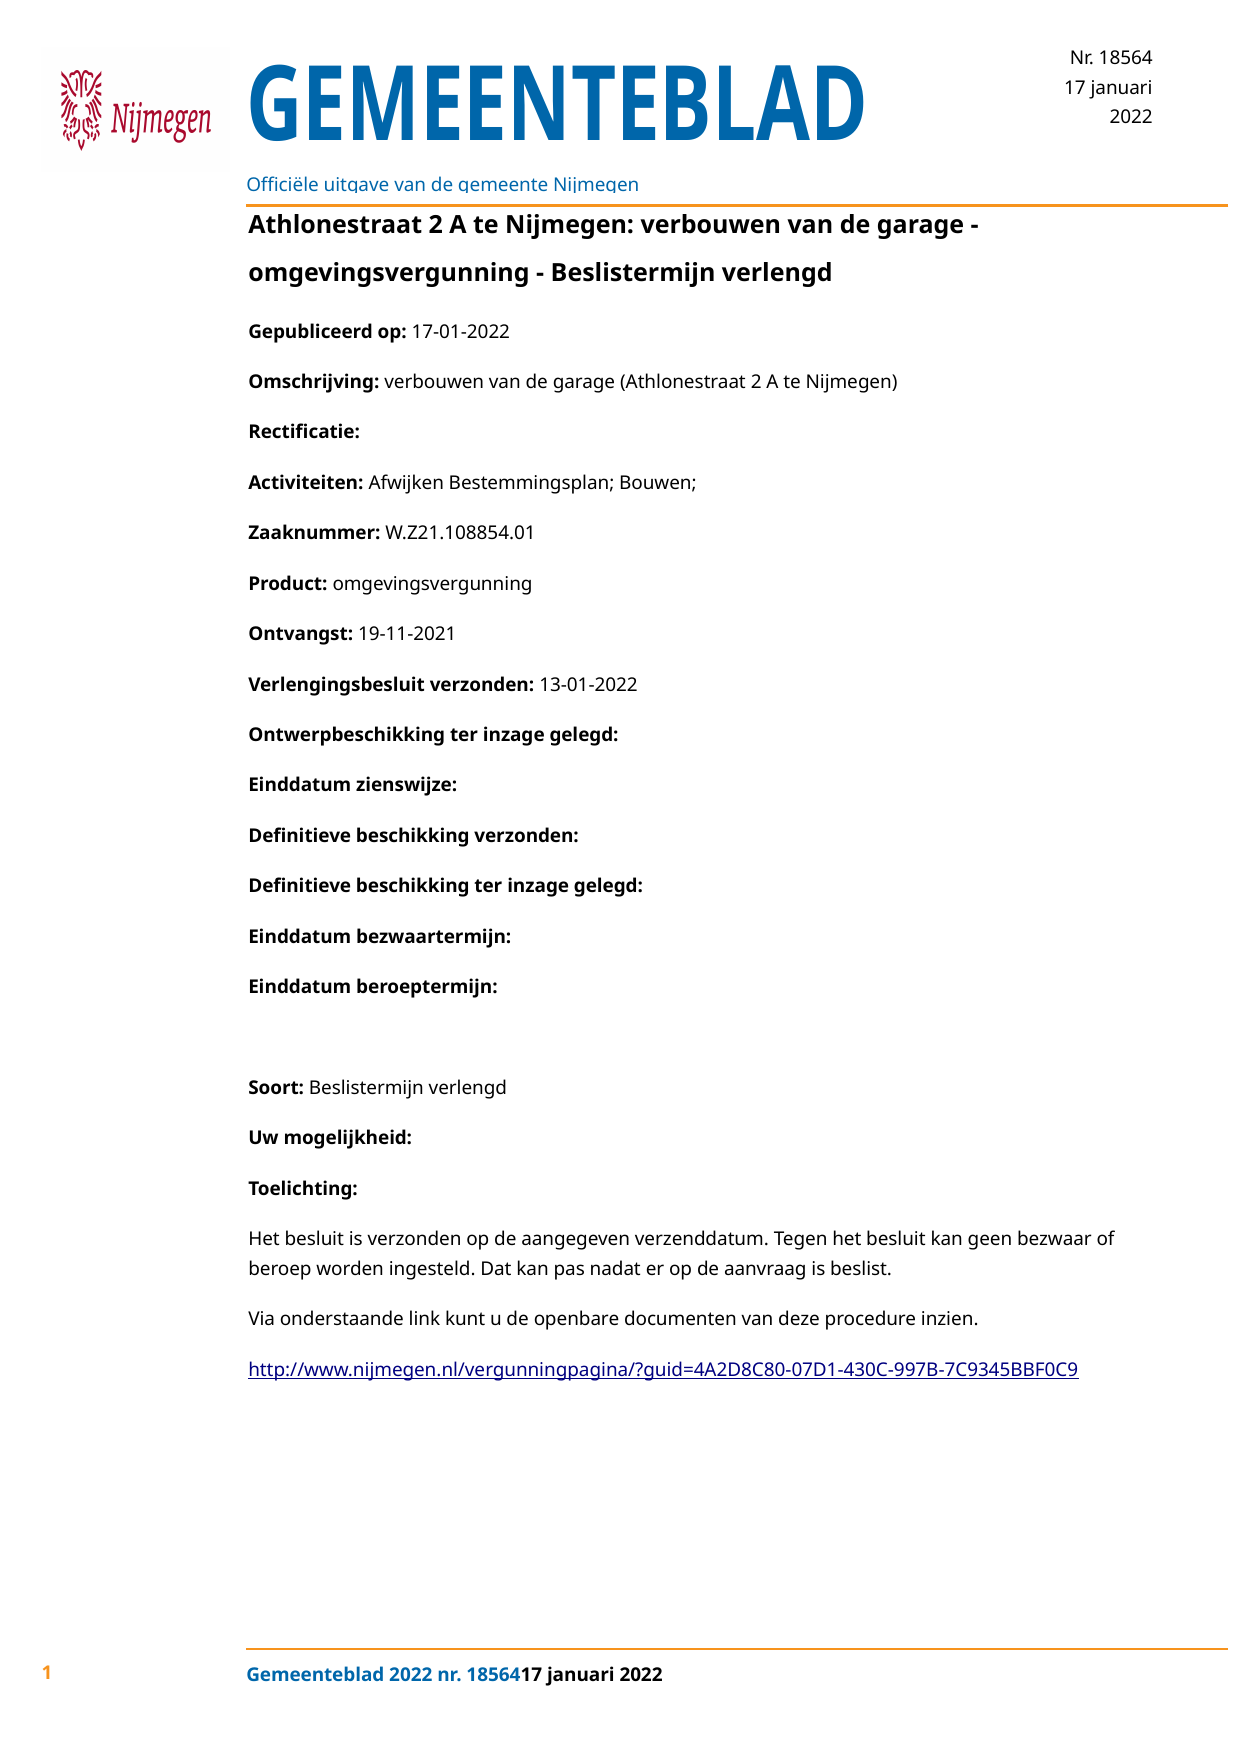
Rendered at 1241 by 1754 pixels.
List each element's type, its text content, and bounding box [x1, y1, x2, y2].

text http://www.nijmegen.nl/vergunningpagina/?guid=4A2D8C80-07D1-430C-997B-7C9345BBF0C9 [248, 1356, 1152, 1382]
text Athlonestraat 2 A te Nijmegen: verbouwen van de garage - omgevingsvergunning - Beslistermijn verlengd [248, 207, 1152, 288]
text Uw mogelijkheid: [248, 1124, 1152, 1150]
text Einddatum bezwaartermijn: [248, 923, 1152, 949]
text Einddatum zienswijze: [248, 772, 1152, 797]
text Soort: Beslistermijn verlengd [248, 1074, 1152, 1100]
text Ontwerpbeschikking ter inzage gelegd: [248, 721, 1152, 747]
text Ontvangst: 19-11-2021 [248, 620, 1152, 646]
text Activiteiten: Afwijken Bestemmingsplan; Bouwen; [248, 469, 1152, 495]
text Product: omgevingsvergunning [248, 570, 1152, 596]
text Via onderstaande link kunt u de openbare documenten van deze procedure inzien. [248, 1305, 1152, 1331]
text Omschrijving: verbouwen van de garage (Athlonestraat 2 A te Nijmegen) [248, 368, 1152, 394]
text Verlengingsbesluit verzonden: 13-01-2022 [248, 671, 1152, 697]
text Einddatum beroeptermijn: [248, 973, 1152, 999]
text Definitieve beschikking ter inzage gelegd: [248, 872, 1152, 898]
picture [41, 47, 231, 172]
text Het besluit is verzonden op de aangegeven verzenddatum. Tegen het besluit kan geen bezwaar of beroep worden ingesteld. Dat kan pas nadat er op de aanvraag is beslist. [248, 1225, 1152, 1281]
text Toelichting: [248, 1175, 1152, 1201]
text Gepubliceerd op: 17-01-2022 [248, 318, 1152, 344]
text Zaaknummer: W.Z21.108854.01 [248, 519, 1152, 545]
text Definitieve beschikking verzonden: [248, 822, 1152, 848]
text Rectificatie: [248, 419, 1152, 444]
